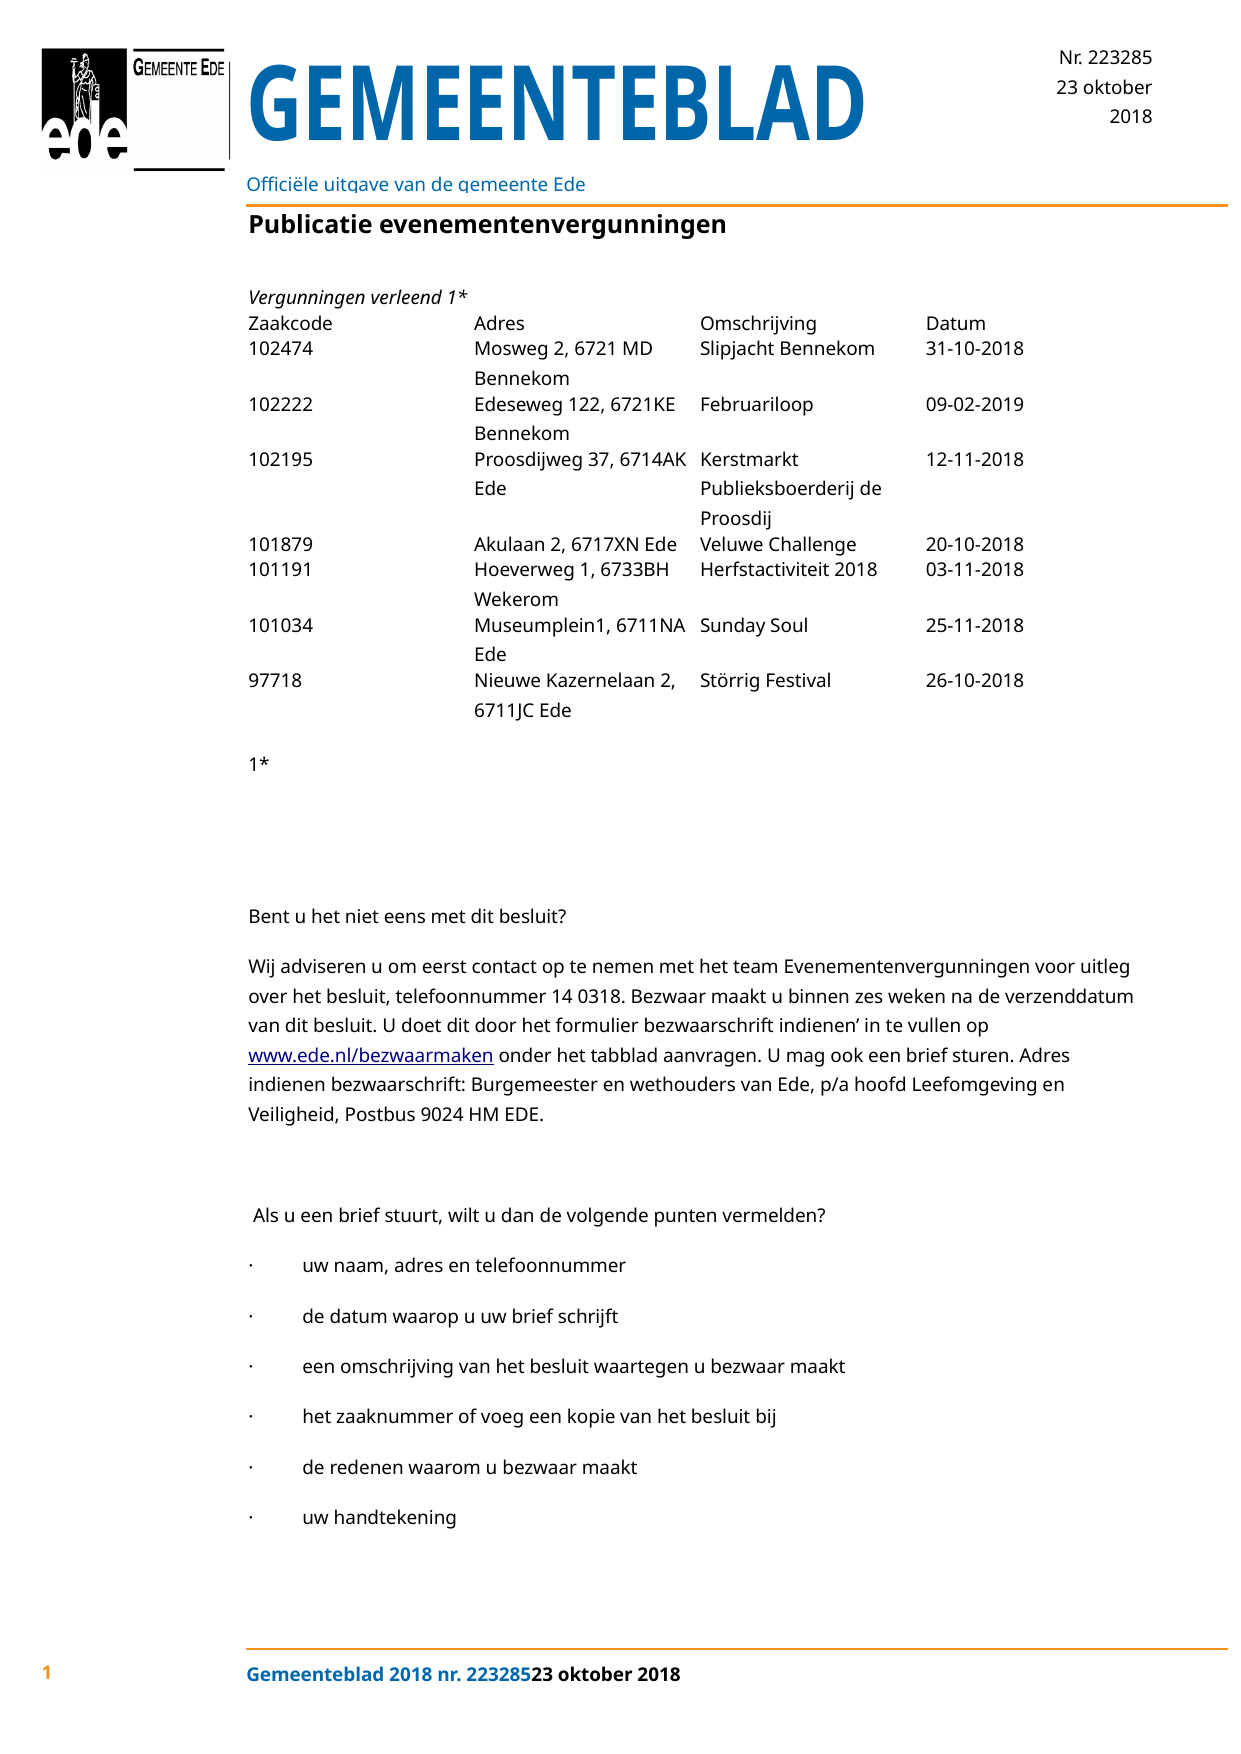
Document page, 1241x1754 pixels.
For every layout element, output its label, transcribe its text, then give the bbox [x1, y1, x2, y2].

table_cell 09-02-2019 [926, 391, 1152, 446]
text · het zaaknummer of voeg een kopie van het besluit bij [248, 1404, 1152, 1429]
table_cell Veluwe Challenge [700, 531, 926, 557]
text Bent u het niet eens met dit besluit? [248, 903, 1152, 928]
table_cell 101879 [248, 531, 474, 557]
table_cell Museumplein1, 6711NA Ede [474, 612, 700, 667]
table_cell 102222 [248, 391, 474, 446]
table_cell Edeseweg 122, 6721KE Bennekom [474, 391, 700, 446]
table_header Adres [474, 310, 700, 335]
table_cell Hoeverweg 1, 6733BH Wekerom [474, 557, 700, 612]
table_cell Sunday Soul [700, 612, 926, 667]
table_cell Herfstactiviteit 2018 [700, 557, 926, 612]
table_cell 101191 [248, 557, 474, 612]
table_header Zaakcode [248, 310, 474, 335]
text Wij adviseren u om eerst contact op te nemen met het team Evenementenvergunningen voor uitleg over het besluit, telefoonnummer 14 0318. Bezwaar maakt u binnen zes weken na de verzenddatum van dit besluit. U doet dit door het formulier bezwaarschrift indienen’ in te vullen op www.ede.nl/bezwaarmaken onder het tabblad aanvragen. U mag ook een brief sturen. Adres indienen bezwaarschrift: Burgemeester en wethouders van Ede, p/a hoofd Leefomgeving en Veiligheid, Postbus 9024 HM EDE. [248, 953, 1152, 1127]
table_cell 31-10-2018 [926, 335, 1152, 391]
table_cell 102474 [248, 335, 474, 391]
table_cell Kerstmarkt Publieksboerderij de Proosdij [700, 446, 926, 531]
table_cell 101034 [248, 612, 474, 667]
text · de redenen waarom u bezwaar maakt [248, 1454, 1152, 1480]
table_cell 12-11-2018 [926, 446, 1152, 531]
table_cell Mosweg 2, 6721 MD Bennekom [474, 335, 700, 391]
table_cell [700, 723, 926, 748]
text · uw handtekening [248, 1504, 1152, 1530]
table_cell 25-11-2018 [926, 612, 1152, 667]
table_cell 102195 [248, 446, 474, 531]
table_cell Februariloop [700, 391, 926, 446]
table_cell Proosdijweg 37, 6714AK Ede [474, 446, 700, 531]
text Vergunningen verleend 1* [248, 284, 1152, 309]
picture [41, 47, 231, 172]
table_cell Akulaan 2, 6717XN Ede [474, 531, 700, 557]
table_cell Slipjacht Bennekom [700, 335, 926, 391]
table_cell 26-10-2018 [926, 667, 1152, 723]
text · de datum waarop u uw brief schrijft [248, 1303, 1152, 1328]
text · uw naam, adres en telefoonnummer [248, 1252, 1152, 1278]
table_cell [248, 723, 474, 748]
table_cell 97718 [248, 667, 474, 723]
table_cell 03-11-2018 [926, 557, 1152, 612]
table_header Datum [926, 310, 1152, 335]
table_cell [474, 723, 700, 748]
table_cell 20-10-2018 [926, 531, 1152, 557]
table_cell [926, 723, 1152, 748]
text Als u een brief stuurt, wilt u dan de volgende punten vermelden? [248, 1202, 1152, 1228]
text Publicatie evenementenvergunningen [248, 207, 1152, 241]
table_cell Störrig Festival [700, 667, 926, 723]
table_cell Nieuwe Kazernelaan 2, 6711JC Ede [474, 667, 700, 723]
text · een omschrijving van het besluit waartegen u bezwaar maakt [248, 1353, 1152, 1379]
text 1* [248, 752, 1152, 777]
table_header Omschrijving [700, 310, 926, 335]
